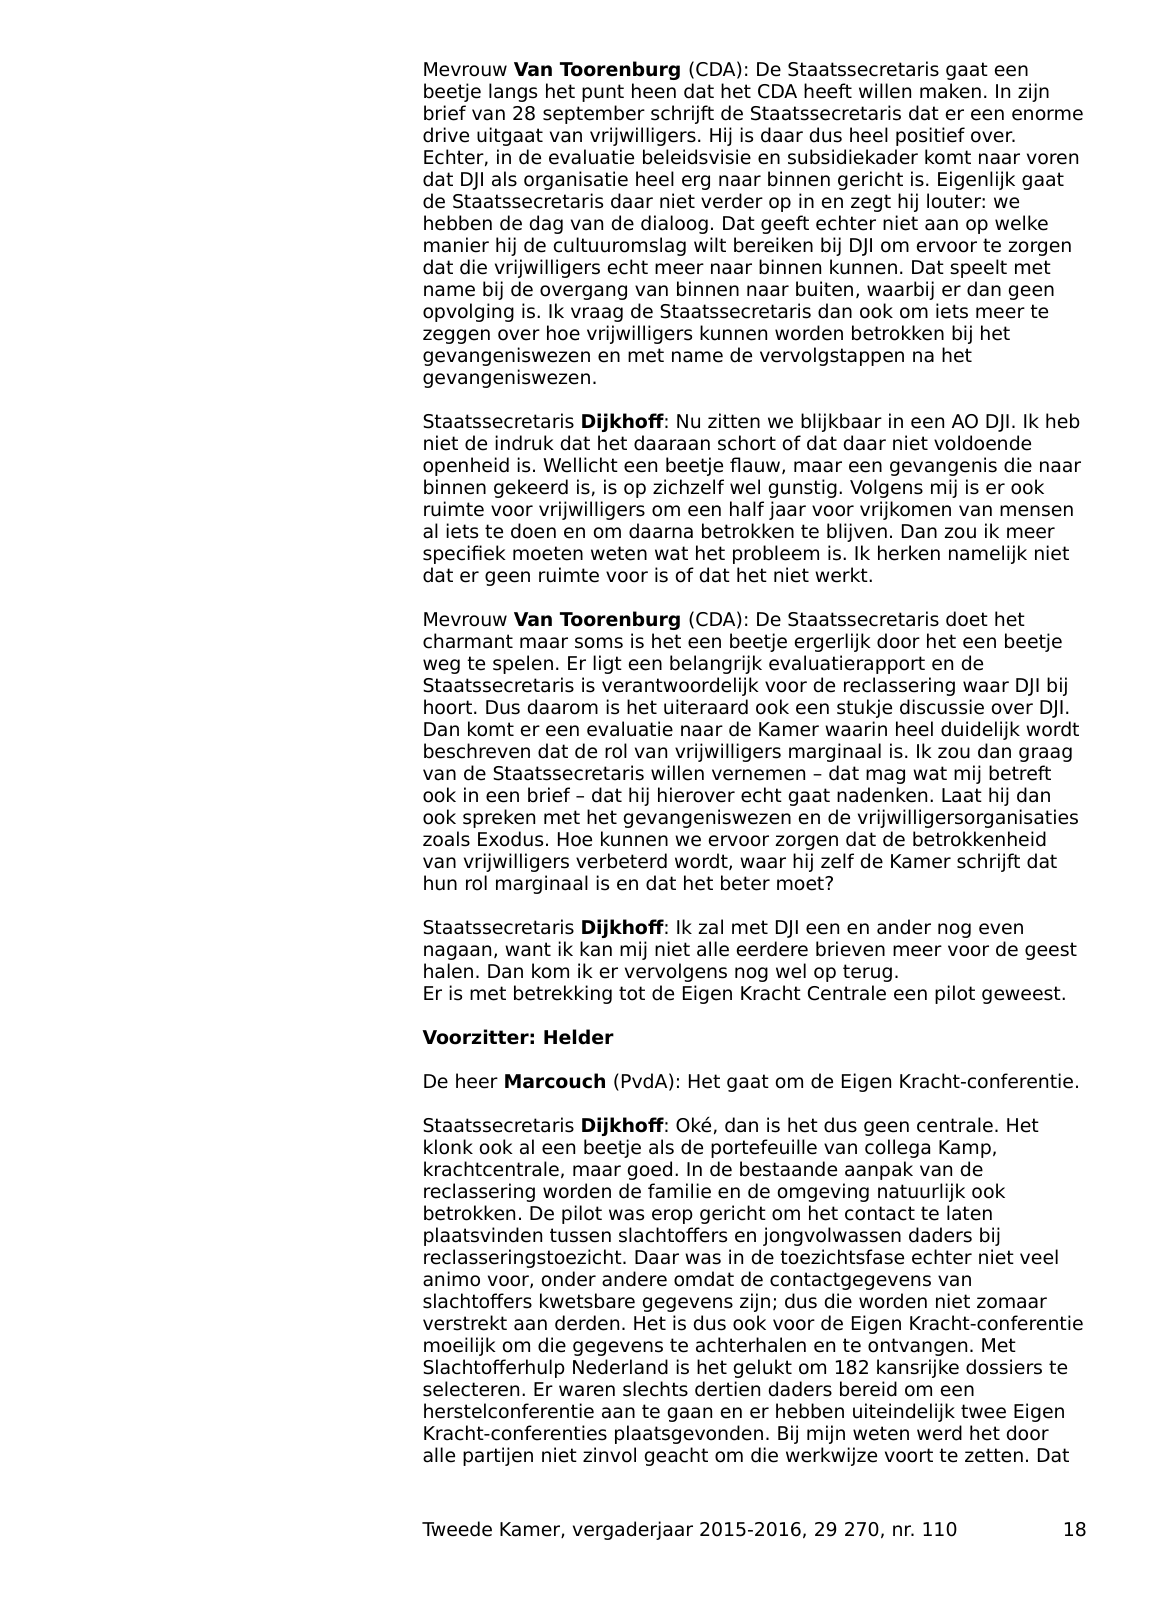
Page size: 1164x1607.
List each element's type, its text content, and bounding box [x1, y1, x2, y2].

text Mevrouw Van Toorenburg (CDA): De Staatssecretaris gaat een beetje langs het punt heen dat het CDA heeft willen maken. In zijn brief van 28 september schrijft de Staatssecretaris dat er een enorme drive uitgaat van vrijwilligers. Hij is daar dus heel positief over. Echter, in de evaluatie beleidsvisie en subsidiekader komt naar voren dat DJI als organisatie heel erg naar binnen gericht is. Eigenlijk gaat de Staatssecretaris daar niet verder op in en zegt hij louter: we hebben de dag van de dialoog. Dat geeft echter niet aan op welke manier hij de cultuuromslag wilt bereiken bij DJI om ervoor te zorgen dat die vrijwilligers echt meer naar binnen kunnen. Dat speelt met name bij de overgang van binnen naar buiten, waarbij er dan geen opvolging is. Ik vraag de Staatssecretaris dan ook om iets meer te zeggen over hoe vrijwilligers kunnen worden betrokken bij het gevangeniswezen en met name de vervolgstappen na het gevangeniswezen. [422, 59, 1087, 389]
text Staatssecretaris Dijkhoff: Ik zal met DJI een en ander nog even nagaan, want ik kan mij niet alle eerdere brieven meer voor de geest halen. Dan kom ik er vervolgens nog wel op terug. [422, 917, 1087, 983]
text Er is met betrekking tot de Eigen Kracht Centrale een pilot geweest. [422, 983, 1087, 1005]
text Staatssecretaris Dijkhoff: Nu zitten we blijkbaar in een AO DJI. Ik heb niet de indruk dat het daaraan schort of dat daar niet voldoende openheid is. Wellicht een beetje flauw, maar een gevangenis die naar binnen gekeerd is, is op zichzelf wel gunstig. Volgens mij is er ook ruimte voor vrijwilligers om een half jaar voor vrijkomen van mensen al iets te doen en om daarna betrokken te blijven. Dan zou ik meer specifiek moeten weten wat het probleem is. Ik herken namelijk niet dat er geen ruimte voor is of dat het niet werkt. [422, 411, 1087, 587]
text Staatssecretaris Dijkhoff: Oké, dan is het dus geen centrale. Het klonk ook al een beetje als de portefeuille van collega Kamp, krachtcentrale, maar goed. In de bestaande aanpak van de reclassering worden de familie en de omgeving natuurlijk ook betrokken. De pilot was erop gericht om het contact te laten plaatsvinden tussen slachtoffers en jongvolwassen daders bij reclasseringstoezicht. Daar was in de toezichtsfase echter niet veel animo voor, onder andere omdat de contactgegevens van slachtoffers kwetsbare gegevens zijn; dus die worden niet zomaar verstrekt aan derden. Het is dus ook voor de Eigen Kracht-conferentie moeilijk om die gegevens te achterhalen en te ontvangen. Met Slachtofferhulp Nederland is het gelukt om 182 kansrijke dossiers te selecteren. Er waren slechts dertien daders bereid om een herstelconferentie aan te gaan en er hebben uiteindelijk twee Eigen Kracht-conferenties plaatsgevonden. Bij mijn weten werd het door alle partijen niet zinvol geacht om die werkwijze voort te zetten. Dat [422, 1115, 1087, 1467]
subtitle Voorzitter: Helder [422, 1027, 1087, 1049]
text Mevrouw Van Toorenburg (CDA): De Staatssecretaris doet het charmant maar soms is het een beetje ergerlijk door het een beetje weg te spelen. Er ligt een belangrijk evaluatierapport en de Staatssecretaris is verantwoordelijk voor de reclassering waar DJI bij hoort. Dus daarom is het uiteraard ook een stukje discussie over DJI. Dan komt er een evaluatie naar de Kamer waarin heel duidelijk wordt beschreven dat de rol van vrijwilligers marginaal is. Ik zou dan graag van de Staatssecretaris willen vernemen – dat mag wat mij betreft ook in een brief – dat hij hierover echt gaat nadenken. Laat hij dan ook spreken met het gevangeniswezen en de vrijwilligersorganisaties zoals Exodus. Hoe kunnen we ervoor zorgen dat de betrokkenheid van vrijwilligers verbeterd wordt, waar hij zelf de Kamer schrijft dat hun rol marginaal is en dat het beter moet? [422, 609, 1087, 895]
text De heer Marcouch (PvdA): Het gaat om de Eigen Kracht-conferentie. [422, 1071, 1087, 1093]
